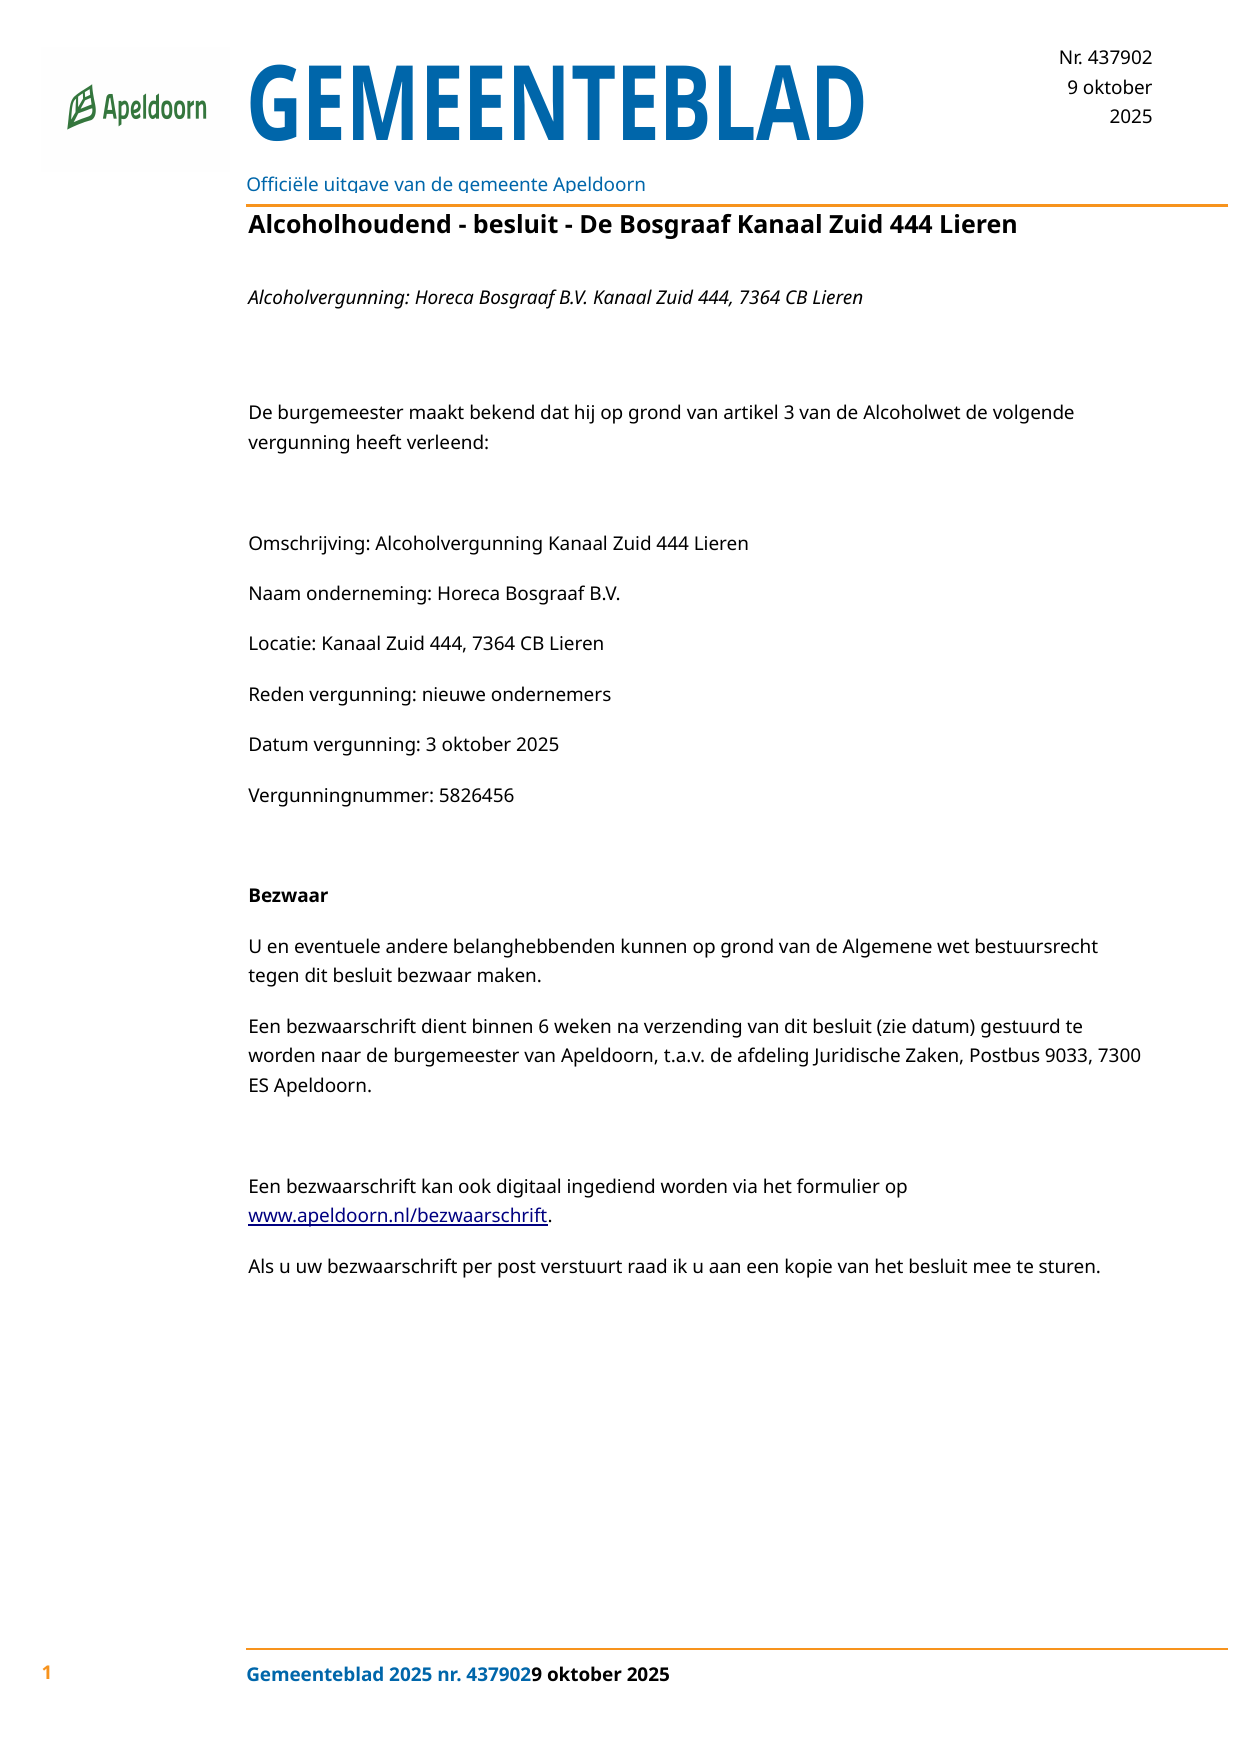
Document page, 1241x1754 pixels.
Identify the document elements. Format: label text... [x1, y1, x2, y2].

text Omschrijving: Alcoholvergunning Kanaal Zuid 444 Lieren [248, 530, 1152, 555]
text Locatie: Kanaal Zuid 444, 7364 CB Lieren [248, 631, 1152, 656]
text Datum vergunning: 3 oktober 2025 [248, 731, 1152, 757]
text Vergunningnummer: 5826456 [248, 782, 1152, 807]
text Een bezwaarschrift kan ook digitaal ingediend worden via het formulier op www.apeldoorn.nl/bezwaarschrift. [248, 1173, 1152, 1228]
text Bezwaar [248, 883, 1152, 908]
text Als u uw bezwaarschrift per post verstuurt raad ik u aan een kopie van het besluit mee te sturen. [248, 1253, 1152, 1279]
text Een bezwaarschrift dient binnen 6 weken na verzending van dit besluit (zie datum) gestuurd te worden naar de burgemeester van Apeldoorn, t.a.v. de afdeling Juridische Zaken, Postbus 9033, 7300 ES Apeldoorn. [248, 1013, 1152, 1098]
text Alcoholvergunning: Horeca Bosgraaf B.V. Kanaal Zuid 444, 7364 CB Lieren [248, 284, 1152, 309]
text U en eventuele andere belanghebbenden kunnen op grond van de Algemene wet bestuursrecht tegen dit besluit bezwaar maken. [248, 933, 1152, 988]
text Alcoholhoudend - besluit - De Bosgraaf Kanaal Zuid 444 Lieren [248, 207, 1152, 241]
text Reden vergunning: nieuwe ondernemers [248, 681, 1152, 707]
text Naam onderneming: Horeca Bosgraaf B.V. [248, 580, 1152, 606]
picture [41, 47, 231, 172]
text De burgemeester maakt bekend dat hij op grond van artikel 3 van de Alcoholwet de volgende vergunning heeft verleend: [248, 399, 1152, 454]
